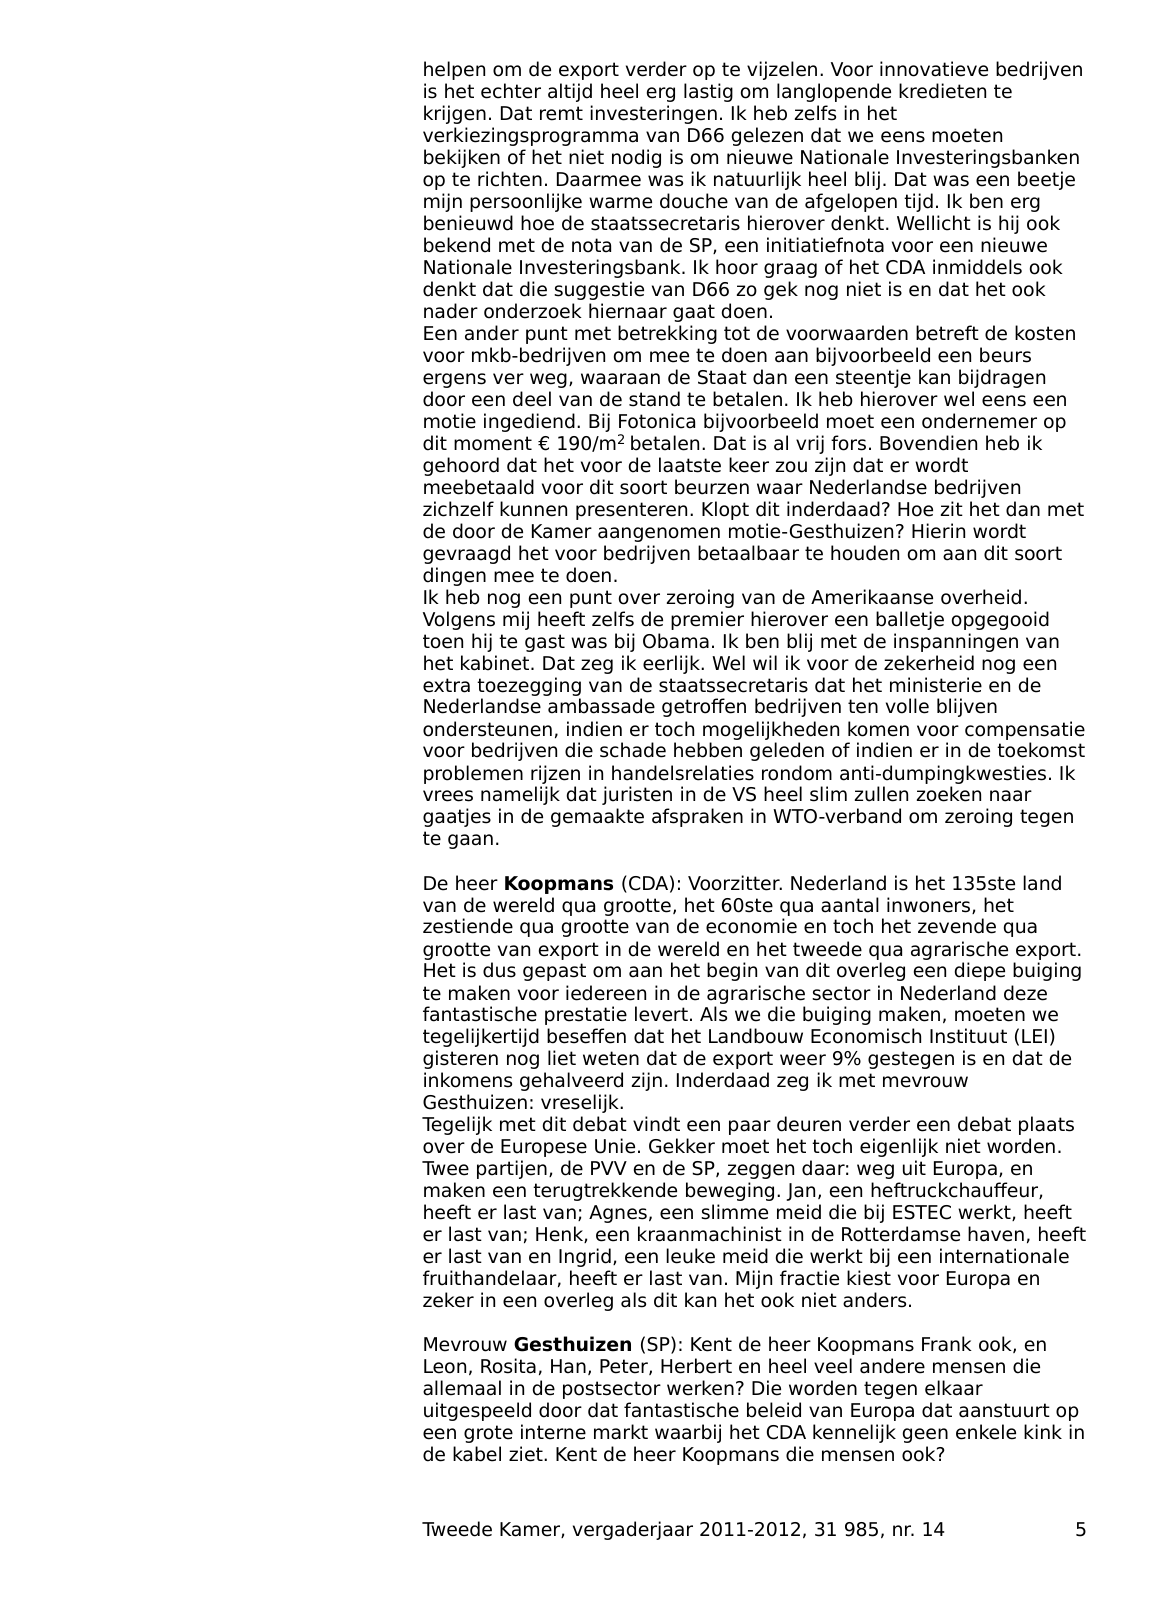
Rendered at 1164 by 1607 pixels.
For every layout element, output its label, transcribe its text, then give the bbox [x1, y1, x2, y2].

text Tegelijk met dit debat vindt een paar deuren verder een debat plaats over de Europese Unie. Gekker moet het toch eigenlijk niet worden. Twee partijen, de PVV en de SP, zeggen daar: weg uit Europa, en maken een terugtrekkende beweging. Jan, een heftruckchauffeur, heeft er last van; Agnes, een slimme meid die bij ESTEC werkt, heeft er last van; Henk, een kraanmachinist in de Rotterdamse haven, heeft er last van en Ingrid, een leuke meid die werkt bij een internationale fruithandelaar, heeft er last van. Mijn fractie kiest voor Europa en zeker in een overleg als dit kan het ook niet anders. [422, 1114, 1087, 1312]
text helpen om de export verder op te vijzelen. Voor innovatieve bedrijven is het echter altijd heel erg lastig om langlopende kredieten te krijgen. Dat remt investeringen. Ik heb zelfs in het verkiezingsprogramma van D66 gelezen dat we eens moeten bekijken of het niet nodig is om nieuwe Nationale Investeringsbanken op te richten. Daarmee was ik natuurlijk heel blij. Dat was een beetje mijn persoonlijke warme douche van de afgelopen tijd. Ik ben erg benieuwd hoe de staatssecretaris hierover denkt. Wellicht is hij ook bekend met de nota van de SP, een initiatiefnota voor een nieuwe Nationale Investeringsbank. Ik hoor graag of het CDA inmiddels ook denkt dat die suggestie van D66 zo gek nog niet is en dat het ook nader onderzoek hiernaar gaat doen. [422, 59, 1087, 323]
text Mevrouw Gesthuizen (SP): Kent de heer Koopmans Frank ook, en Leon, Rosita, Han, Peter, Herbert en heel veel andere mensen die allemaal in de postsector werken? Die worden tegen elkaar uitgespeeld door dat fantastische beleid van Europa dat aanstuurt op een grote interne markt waarbij het CDA kennelijk geen enkele kink in de kabel ziet. Kent de heer Koopmans die mensen ook? [422, 1334, 1087, 1466]
text Ik heb nog een punt over zeroing van de Amerikaanse overheid. Volgens mij heeft zelfs de premier hierover een balletje opgegooid toen hij te gast was bij Obama. Ik ben blij met de inspanningen van het kabinet. Dat zeg ik eerlijk. Wel wil ik voor de zekerheid nog een extra toezegging van de staatssecretaris dat het ministerie en de Nederlandse ambassade getroffen bedrijven ten volle blijven ondersteunen, indien er toch mogelijkheden komen voor compensatie voor bedrijven die schade hebben geleden of indien er in de toekomst problemen rijzen in handelsrelaties rondom anti-dumpingkwesties. Ik vrees namelijk dat juristen in de VS heel slim zullen zoeken naar gaatjes in de gemaakte afspraken in WTO-verband om zeroing tegen te gaan. [422, 587, 1087, 850]
text De heer Koopmans (CDA): Voorzitter. Nederland is het 135ste land van de wereld qua grootte, het 60ste qua aantal inwoners, het zestiende qua grootte van de economie en toch het zevende qua grootte van export in de wereld en het tweede qua agrarische export. Het is dus gepast om aan het begin van dit overleg een diepe buiging te maken voor iedereen in de agrarische sector in Nederland deze fantastische prestatie levert. Als we die buiging maken, moeten we tegelijkertijd beseffen dat het Landbouw Economisch Instituut (LEI) gisteren nog liet weten dat de export weer 9% gestegen is en dat de inkomens gehalveerd zijn. Inderdaad zeg ik met mevrouw Gesthuizen: vreselijk. [422, 872, 1087, 1114]
text Een ander punt met betrekking tot de voorwaarden betreft de kosten voor mkb-bedrijven om mee te doen aan bijvoorbeeld een beurs ergens ver weg, waaraan de Staat dan een steentje kan bijdragen door een deel van de stand te betalen. Ik heb hierover wel eens een motie ingediend. Bij Fotonica bijvoorbeeld moet een ondernemer op dit moment € 190/m2 betalen. Dat is al vrij fors. Bovendien heb ik gehoord dat het voor de laatste keer zou zijn dat er wordt meebetaald voor dit soort beurzen waar Nederlandse bedrijven zichzelf kunnen presenteren. Klopt dit inderdaad? Hoe zit het dan met de door de Kamer aangenomen motie-Gesthuizen? Hierin wordt gevraagd het voor bedrijven betaalbaar te houden om aan dit soort dingen mee te doen. [422, 323, 1087, 587]
